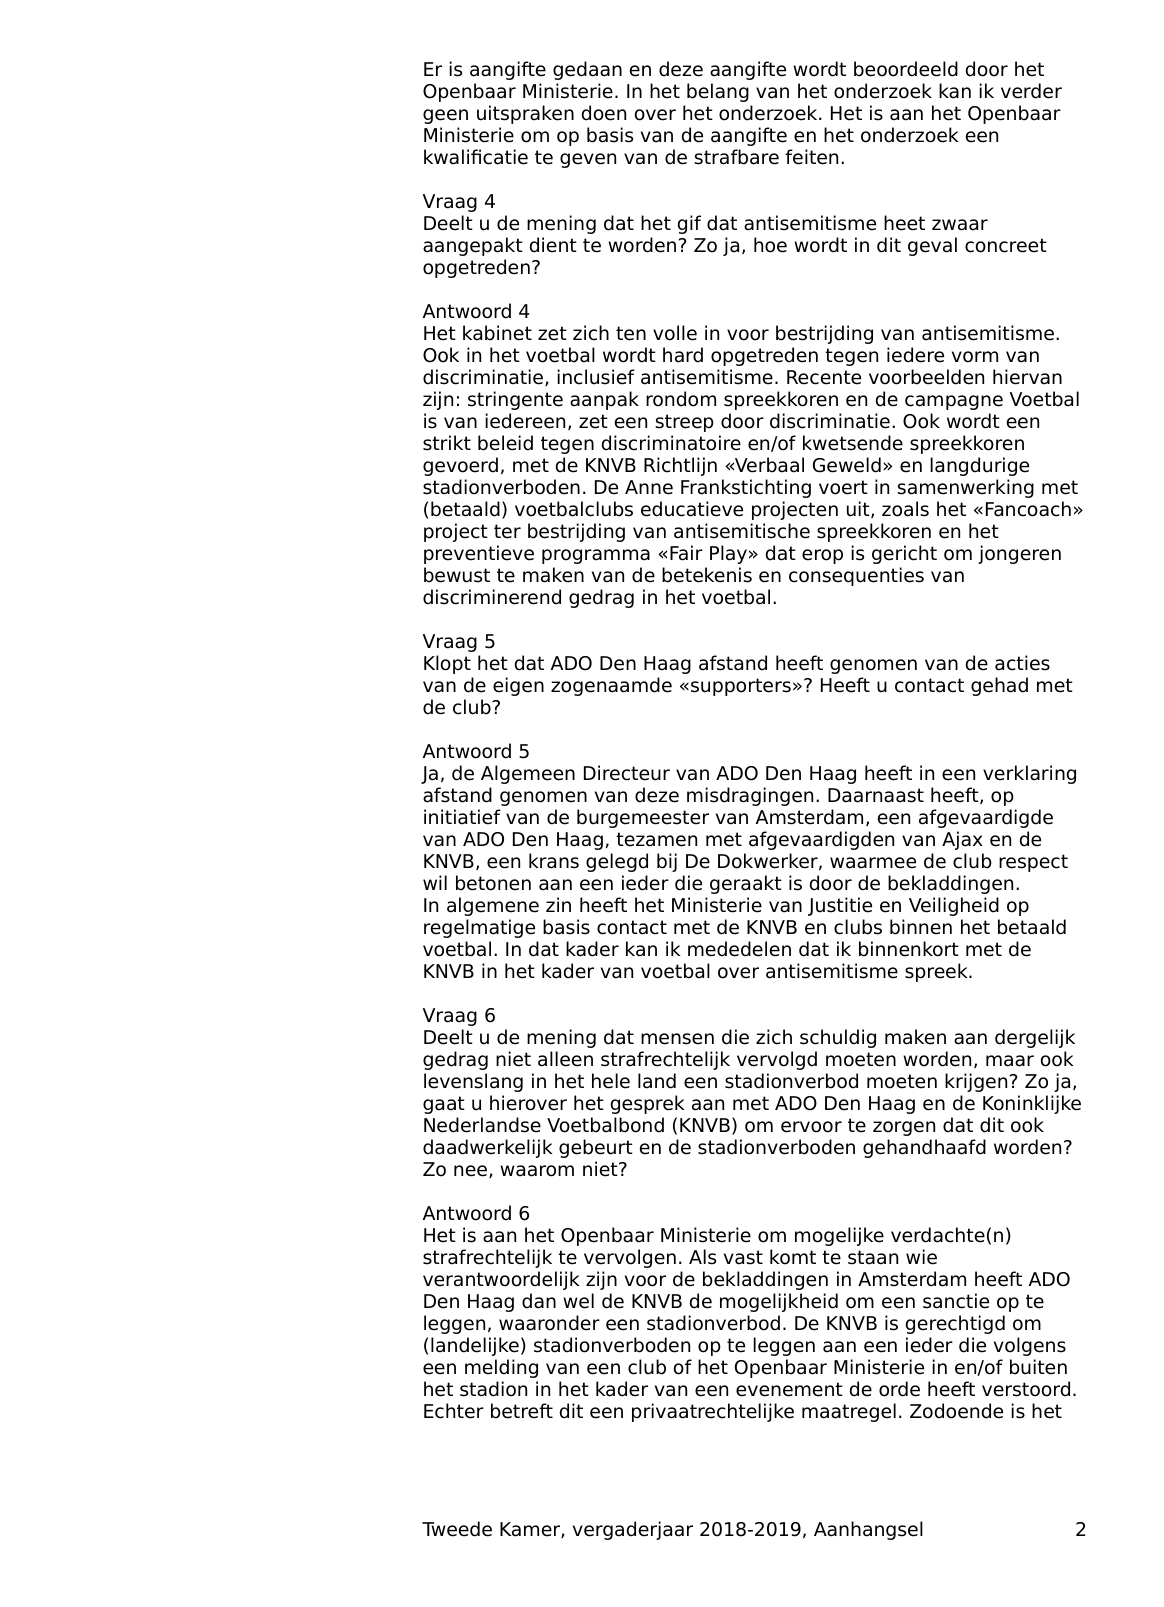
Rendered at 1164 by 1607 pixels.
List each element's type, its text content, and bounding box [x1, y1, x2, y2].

text In algemene zin heeft het Ministerie van Justitie en Veiligheid op regelmatige basis contact met de KNVB en clubs binnen het betaald voetbal. In dat kader kan ik mededelen dat ik binnenkort met de KNVB in het kader van voetbal over antisemitisme spreek. [422, 895, 1087, 983]
text Antwoord 6 [422, 1203, 1087, 1225]
text Antwoord 5 [422, 741, 1087, 763]
text Het kabinet zet zich ten volle in voor bestrijding van antisemitisme. Ook in het voetbal wordt hard opgetreden tegen iedere vorm van discriminatie, inclusief antisemitisme. Recente voorbeelden hiervan zijn: stringente aanpak rondom spreekkoren en de campagne Voetbal is van iedereen, zet een streep door discriminatie. Ook wordt een strikt beleid tegen discriminatoire en/of kwetsende spreekkoren gevoerd, met de KNVB Richtlijn «Verbaal Geweld» en langdurige stadionverboden. De Anne Frankstichting voert in samenwerking met (betaald) voetbalclubs educatieve projecten uit, zoals het «Fancoach» project ter bestrijding van antisemitische spreekkoren en het preventieve programma «Fair Play» dat erop is gericht om jongeren bewust te maken van de betekenis en consequenties van discriminerend gedrag in het voetbal. [422, 323, 1087, 609]
text Er is aangifte gedaan en deze aangifte wordt beoordeeld door het Openbaar Ministerie. In het belang van het onderzoek kan ik verder geen uitspraken doen over het onderzoek. Het is aan het Openbaar Ministerie om op basis van de aangifte en het onderzoek een kwalificatie te geven van de strafbare feiten. [422, 59, 1087, 169]
text Ja, de Algemeen Directeur van ADO Den Haag heeft in een verklaring afstand genomen van deze misdragingen. Daarnaast heeft, op initiatief van de burgemeester van Amsterdam, een afgevaardigde van ADO Den Haag, tezamen met afgevaardigden van Ajax en de KNVB, een krans gelegd bij De Dokwerker, waarmee de club respect wil betonen aan een ieder die geraakt is door de bekladdingen. [422, 763, 1087, 895]
text Het is aan het Openbaar Ministerie om mogelijke verdachte(n) strafrechtelijk te vervolgen. Als vast komt te staan wie verantwoordelijk zijn voor de bekladdingen in Amsterdam heeft ADO Den Haag dan wel de KNVB de mogelijkheid om een sanctie op te leggen, waaronder een stadionverbod. De KNVB is gerechtigd om (landelijke) stadionverboden op te leggen aan een ieder die volgens een melding van een club of het Openbaar Ministerie in en/of buiten het stadion in het kader van een evenement de orde heeft verstoord. Echter betreft dit een privaatrechtelijke maatregel. Zodoende is het [422, 1225, 1087, 1423]
text Vraag 4 [422, 191, 1087, 213]
text Antwoord 4 [422, 301, 1087, 323]
text Deelt u de mening dat mensen die zich schuldig maken aan dergelijk gedrag niet alleen strafrechtelijk vervolgd moeten worden, maar ook levenslang in het hele land een stadionverbod moeten krijgen? Zo ja, gaat u hierover het gesprek aan met ADO Den Haag en de Koninklijke Nederlandse Voetbalbond (KNVB) om ervoor te zorgen dat dit ook daadwerkelijk gebeurt en de stadionverboden gehandhaafd worden? Zo nee, waarom niet? [422, 1027, 1087, 1181]
text Vraag 5 [422, 631, 1087, 653]
text Vraag 6 [422, 1005, 1087, 1027]
text Deelt u de mening dat het gif dat antisemitisme heet zwaar aangepakt dient te worden? Zo ja, hoe wordt in dit geval concreet opgetreden? [422, 213, 1087, 279]
text Klopt het dat ADO Den Haag afstand heeft genomen van de acties van de eigen zogenaamde «supporters»? Heeft u contact gehad met de club? [422, 653, 1087, 719]
